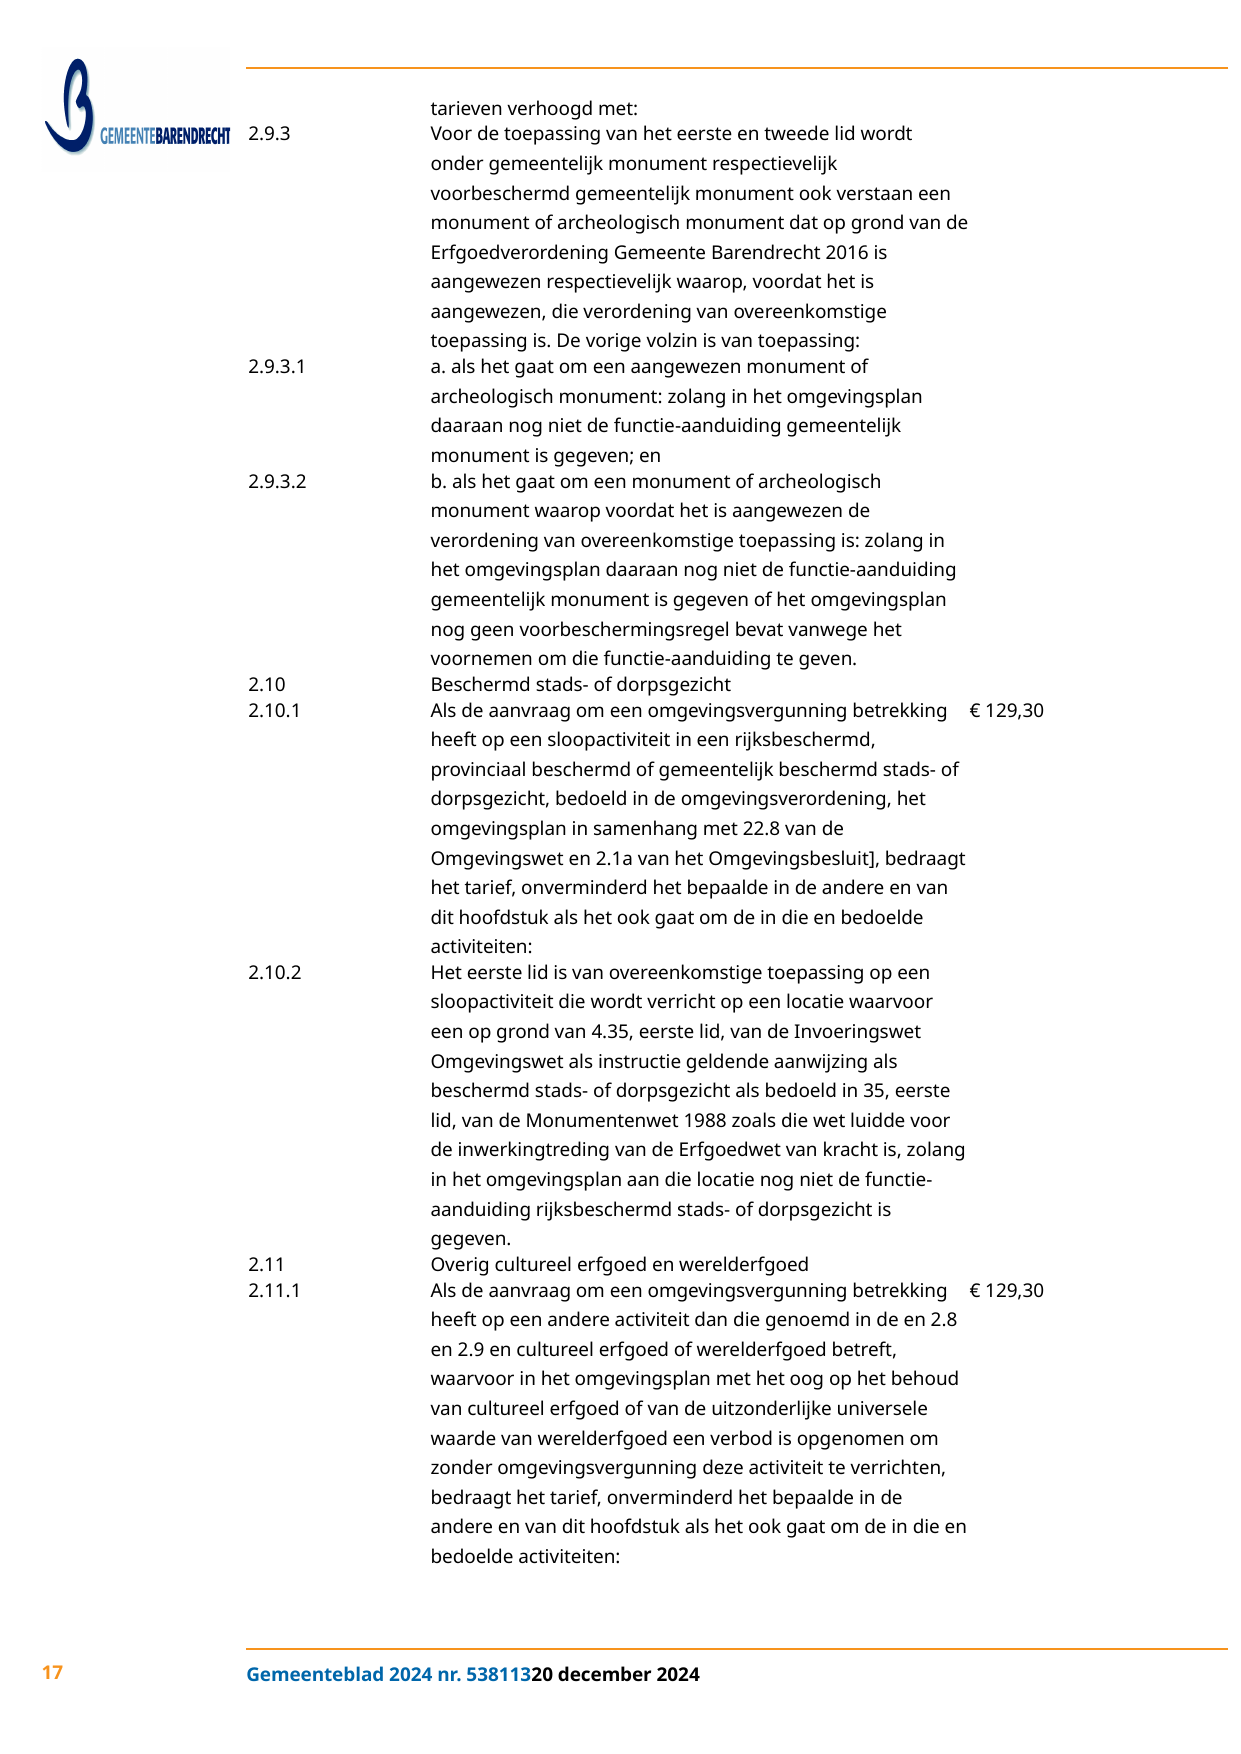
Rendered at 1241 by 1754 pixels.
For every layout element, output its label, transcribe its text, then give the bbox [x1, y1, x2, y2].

table_cell Beschermd stads- of dorpsgezicht [430, 671, 969, 697]
table_cell a. als het gaat om een aangewezen monument of archeologisch monument: zolang in het omgevingsplan daaraan nog niet de functie-aanduiding gemeentelijk monument is gegeven; en [430, 353, 969, 468]
table_cell 2.9.3.2 [248, 468, 430, 671]
table_cell 2.10.2 [248, 959, 430, 1251]
table_cell [969, 468, 1152, 671]
table_cell Overig cultureel erfgoed en werelderfgoed [430, 1251, 969, 1277]
table_cell [248, 95, 430, 121]
table_cell 2.11.1 [248, 1277, 430, 1569]
table_cell [969, 1251, 1152, 1277]
table_cell € 129,30 [969, 1277, 1152, 1569]
table_cell Voor de toepassing van het eerste en tweede lid wordt onder gemeentelijk monument respectievelijk voorbeschermd gemeentelijk monument ook verstaan een monument of archeologisch monument dat op grond van de Erfgoedverordening Gemeente Barendrecht 2016 is aangewezen respectievelijk waarop, voordat het is aangewezen, die verordening van overeenkomstige toepassing is. De vorige volzin is van toepassing: [430, 121, 969, 353]
table_cell [969, 959, 1152, 1251]
table_cell Als de aanvraag om een omgevingsvergunning betrekking heeft op een andere activiteit dan die genoemd in de en 2.8 en 2.9 en cultureel erfgoed of werelderfgoed betreft, waarvoor in het omgevingsplan met het oog op het behoud van cultureel erfgoed of van de uitzonderlijke universele waarde van werelderfgoed een verbod is opgenomen om zonder omgevingsvergunning deze activiteit te verrichten, bedraagt het tarief, onverminderd het bepaalde in de andere en van dit hoofdstuk als het ook gaat om de in die en bedoelde activiteiten: [430, 1277, 969, 1569]
table_cell 2.10.1 [248, 697, 430, 959]
picture [41, 47, 231, 172]
table_cell 2.10 [248, 671, 430, 697]
table_cell Als de aanvraag om een omgevingsvergunning betrekking heeft op een sloopactiviteit in een rijksbeschermd, provinciaal beschermd of gemeentelijk beschermd stads- of dorpsgezicht, bedoeld in de omgevingsverordening, het omgevingsplan in samenhang met 22.8 van de Omgevingswet en 2.1a van het Omgevingsbesluit], bedraagt het tarief, onverminderd het bepaalde in de andere en van dit hoofdstuk als het ook gaat om de in die en bedoelde activiteiten: [430, 697, 969, 959]
table_cell Het eerste lid is van overeenkomstige toepassing op een sloopactiviteit die wordt verricht op een locatie waarvoor een op grond van 4.35, eerste lid, van de Invoeringswet Omgevingswet als instructie geldende aanwijzing als beschermd stads- of dorpsgezicht als bedoeld in 35, eerste lid, van de Monumentenwet 1988 zoals die wet luidde voor de inwerkingtreding van de Erfgoedwet van kracht is, zolang in het omgevingsplan aan die locatie nog niet de functie-aanduiding rijksbeschermd stads- of dorpsgezicht is gegeven. [430, 959, 969, 1251]
table_cell 2.9.3.1 [248, 353, 430, 468]
table_cell 2.11 [248, 1251, 430, 1277]
table_cell tarieven verhoogd met: [430, 95, 969, 121]
table_cell 2.9.3 [248, 121, 430, 353]
table_cell [969, 671, 1152, 697]
table_cell b. als het gaat om een monument of archeologisch monument waarop voordat het is aangewezen de verordening van overeenkomstige toepassing is: zolang in het omgevingsplan daaraan nog niet de functie-aanduiding gemeentelijk monument is gegeven of het omgevingsplan nog geen voorbeschermingsregel bevat vanwege het voornemen om die functie-aanduiding te geven. [430, 468, 969, 671]
table_cell [969, 121, 1152, 353]
table_cell [969, 95, 1152, 121]
table_cell [969, 353, 1152, 468]
table_cell € 129,30 [969, 697, 1152, 959]
